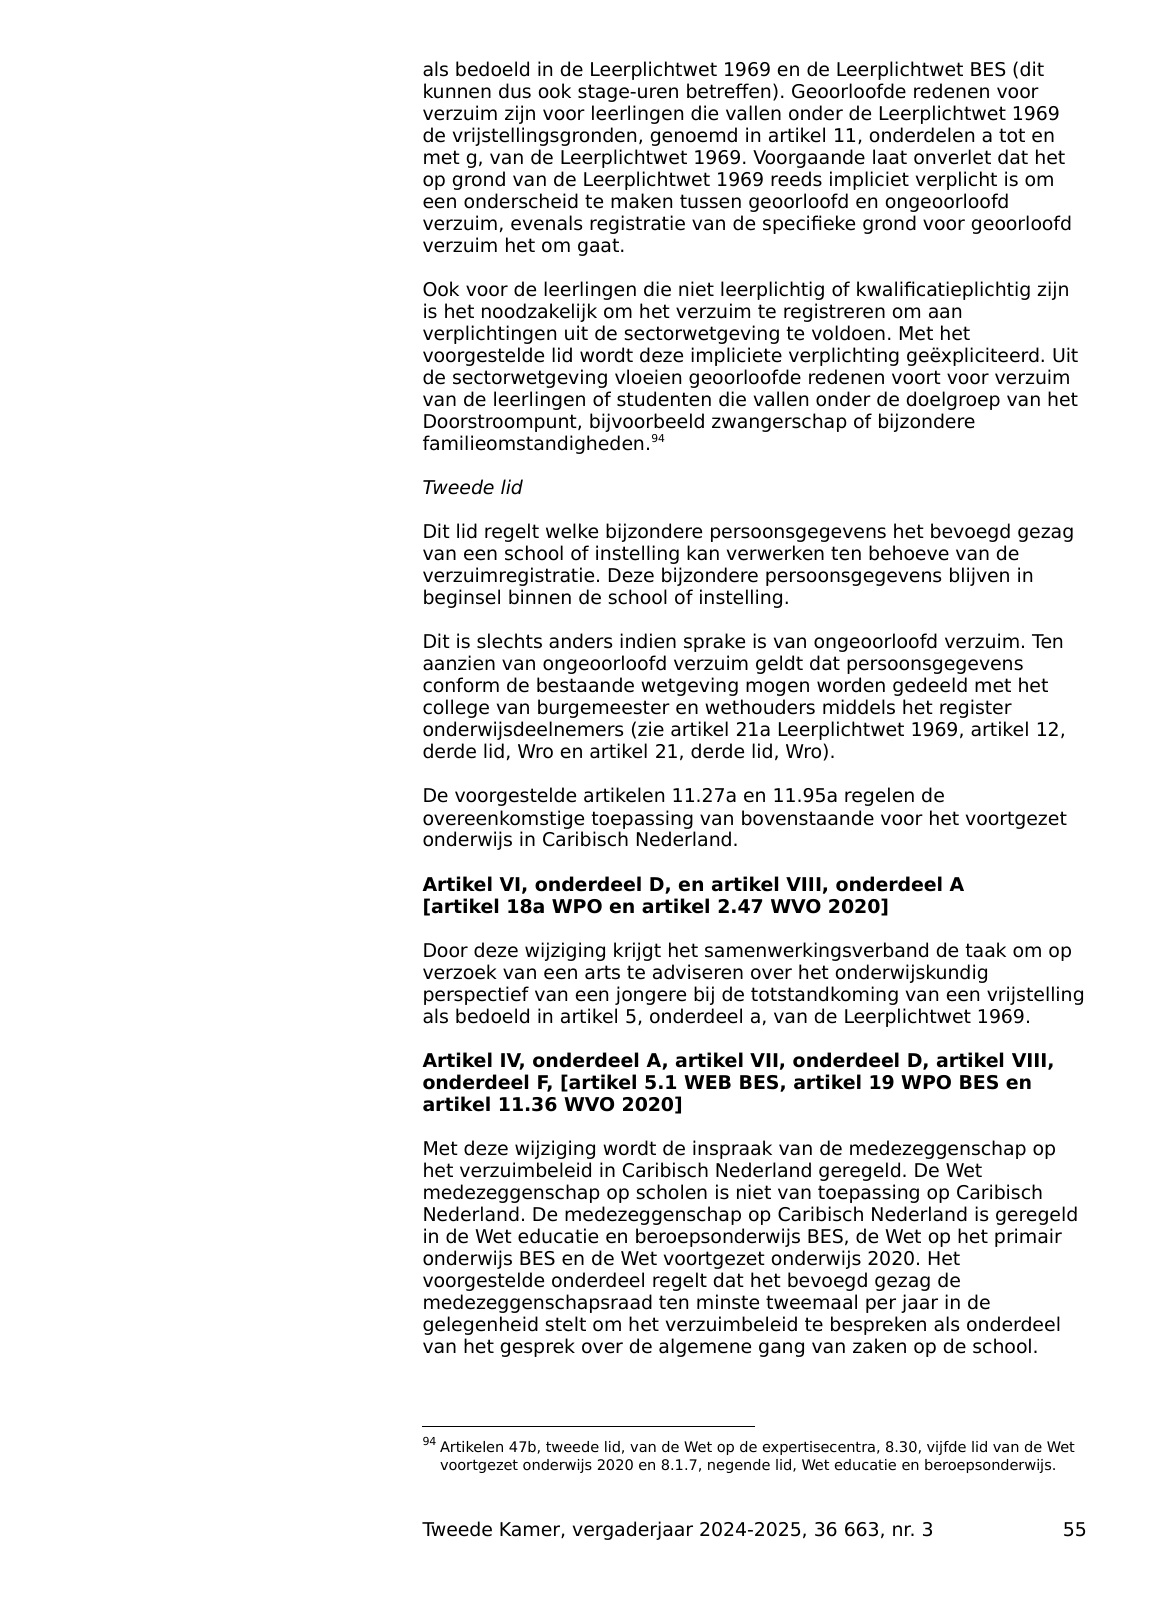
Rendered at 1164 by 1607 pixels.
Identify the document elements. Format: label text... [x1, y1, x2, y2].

text De voorgestelde artikelen 11.27a en 11.95a regelen de overeenkomstige toepassing van bovenstaande voor het voortgezet onderwijs in Caribisch Nederland. [422, 785, 1087, 851]
text Artikelen 47b, tweede lid, van de Wet op de expertisecentra, 8.30, vijfde lid van de Wet voortgezet onderwijs 2020 en 8.1.7, negende lid, Wet educatie en beroepsonderwijs. [422, 1435, 1087, 1474]
text Dit lid regelt welke bijzondere persoonsgegevens het bevoegd gezag van een school of instelling kan verwerken ten behoeve van de verzuimregistratie. Deze bijzondere persoonsgegevens blijven in beginsel binnen de school of instelling. [422, 521, 1087, 609]
subtitle Tweede lid [422, 477, 1087, 499]
text Door deze wijziging krijgt het samenwerkingsverband de taak om op verzoek van een arts te adviseren over het onderwijskundig perspectief van een jongere bij de totstandkoming van een vrijstelling als bedoeld in artikel 5, onderdeel a, van de Leerplichtwet 1969. [422, 940, 1087, 1028]
text Met deze wijziging wordt de inspraak van de medezeggenschap op het verzuimbeleid in Caribisch Nederland geregeld. De Wet medezeggenschap op scholen is niet van toepassing op Caribisch Nederland. De medezeggenschap op Caribisch Nederland is geregeld in de Wet educatie en beroepsonderwijs BES, de Wet op het primair onderwijs BES en de Wet voortgezet onderwijs 2020. Het voorgestelde onderdeel regelt dat het bevoegd gezag de medezeggenschapsraad ten minste tweemaal per jaar in de gelegenheid stelt om het verzuimbeleid te bespreken als onderdeel van het gesprek over de algemene gang van zaken op de school. [422, 1138, 1087, 1358]
text Ook voor de leerlingen die niet leerplichtig of kwalificatieplichtig zijn is het noodzakelijk om het verzuim te registreren om aan verplichtingen uit de sectorwetgeving te voldoen. Met het voorgestelde lid wordt deze impliciete verplichting geëxpliciteerd. Uit de sectorwetgeving vloeien geoorloofde redenen voort voor verzuim van de leerlingen of studenten die vallen onder de doelgroep van het Doorstroompunt, bijvoorbeeld zwangerschap of bijzondere familieomstandigheden. [422, 279, 1087, 455]
text als bedoeld in de Leerplichtwet 1969 en de Leerplichtwet BES (dit kunnen dus ook stage-uren betreffen). Geoorloofde redenen voor verzuim zijn voor leerlingen die vallen onder de Leerplichtwet 1969 de vrijstellingsgronden, genoemd in artikel 11, onderdelen a tot en met g, van de Leerplichtwet 1969. Voorgaande laat onverlet dat het op grond van de Leerplichtwet 1969 reeds impliciet verplicht is om een onderscheid te maken tussen geoorloofd en ongeoorloofd verzuim, evenals registratie van de specifieke grond voor geoorloofd verzuim het om gaat. [422, 59, 1087, 257]
subtitle Artikel IV, onderdeel A, artikel VII, onderdeel D, artikel VIII, onderdeel F, [artikel 5.1 WEB BES, artikel 19 WPO BES en artikel 11.36 WVO 2020] [422, 1050, 1087, 1116]
subtitle Artikel VI, onderdeel D, en artikel VIII, onderdeel A [artikel 18a WPO en artikel 2.47 WVO 2020] [422, 873, 1087, 917]
text Dit is slechts anders indien sprake is van ongeoorloofd verzuim. Ten aanzien van ongeoorloofd verzuim geldt dat persoonsgegevens conform de bestaande wetgeving mogen worden gedeeld met het college van burgemeester en wethouders middels het register onderwijsdeelnemers (zie artikel 21a Leerplichtwet 1969, artikel 12, derde lid, Wro en artikel 21, derde lid, Wro). [422, 631, 1087, 763]
